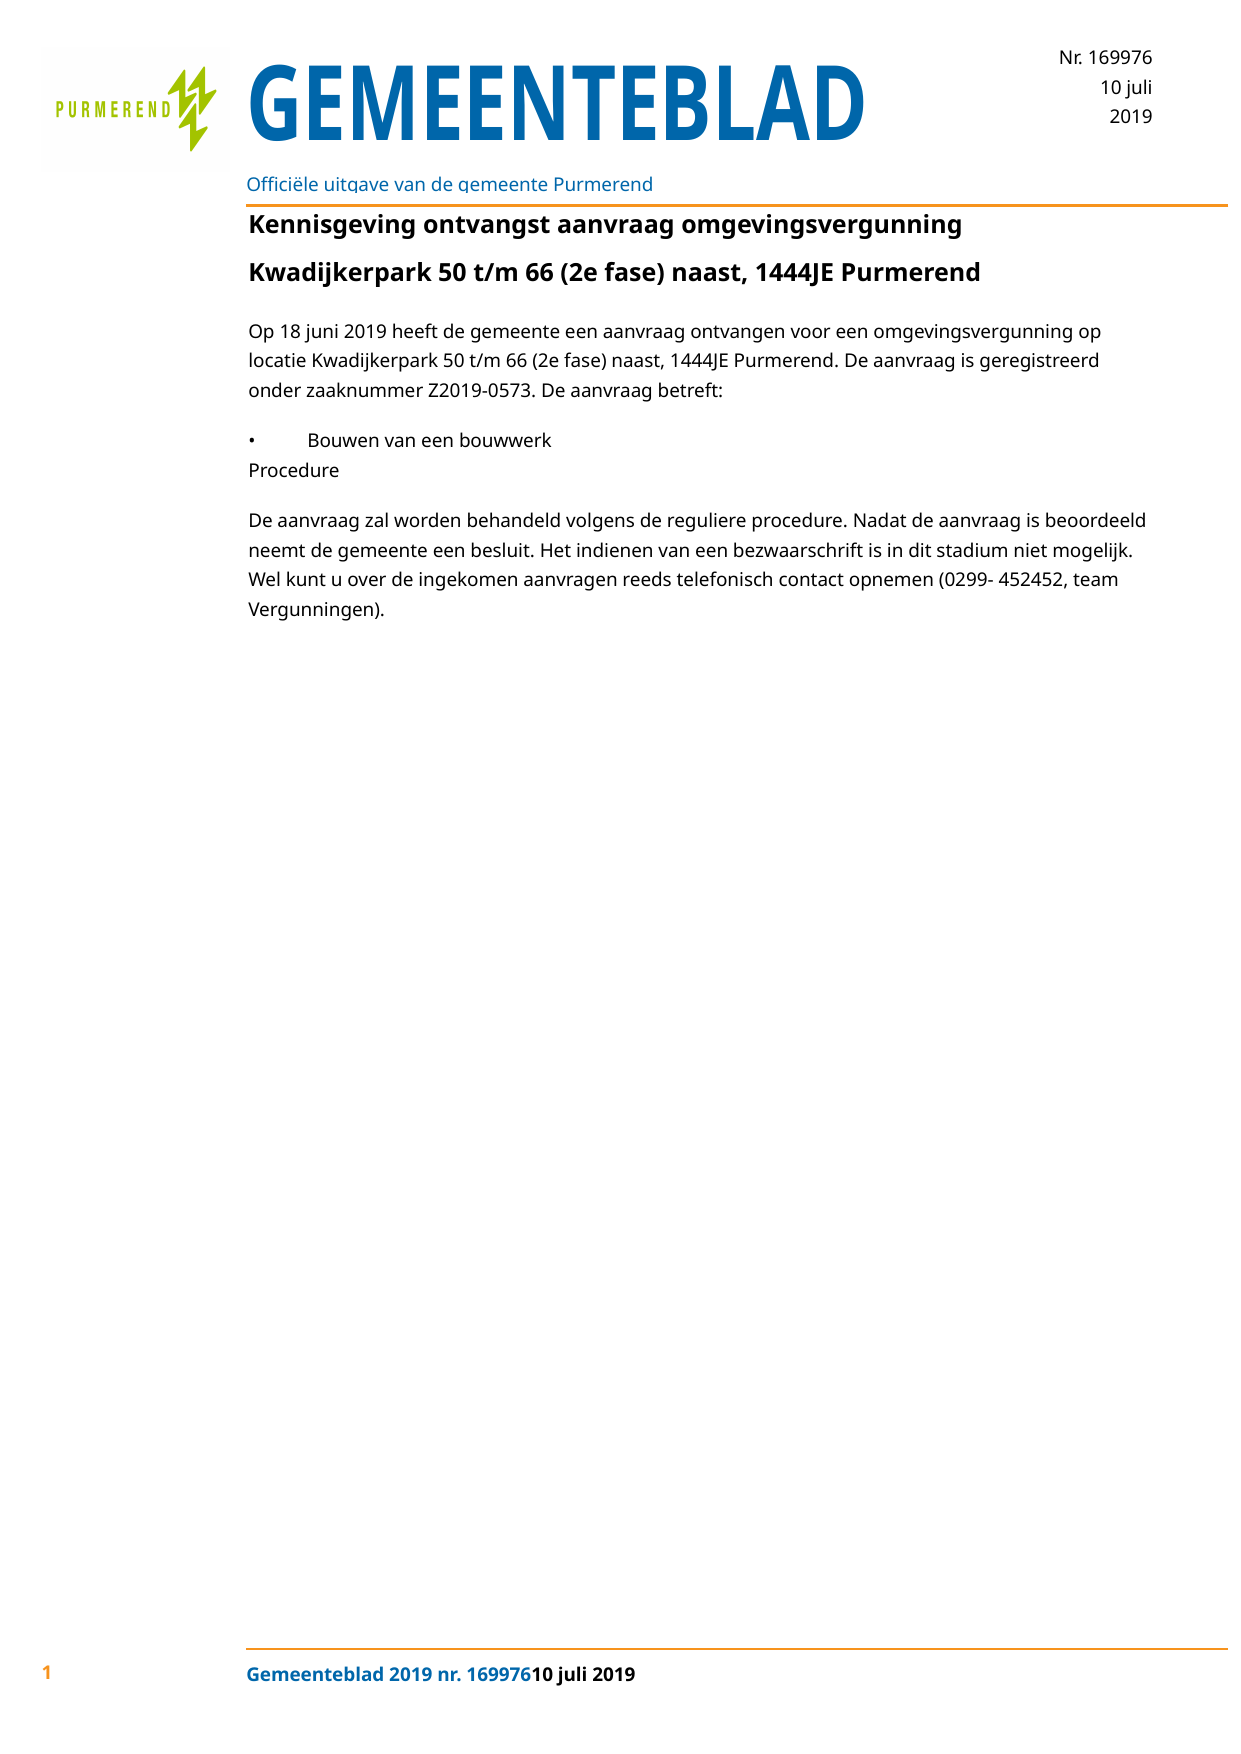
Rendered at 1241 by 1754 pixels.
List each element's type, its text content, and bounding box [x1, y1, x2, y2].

text De aanvraag zal worden behandeld volgens de reguliere procedure. Nadat de aanvraag is beoordeeld neemt de gemeente een besluit. Het indienen van een bezwaarschrift is in dit stadium niet mogelijk. Wel kunt u over de ingekomen aanvragen reeds telefonisch contact opnemen (0299- 452452, team Vergunningen). [248, 507, 1152, 622]
text Procedure [248, 457, 1152, 483]
list Bouwen van een bouwwerk [248, 427, 1152, 453]
text Kennisgeving ontvangst aanvraag omgevingsvergunning Kwadijkerpark 50 t/m 66 (2e fase) naast, 1444JE Purmerend [248, 207, 1152, 288]
text Op 18 juni 2019 heeft de gemeente een aanvraag ontvangen voor een omgevingsvergunning op locatie Kwadijkerpark 50 t/m 66 (2e fase) naast, 1444JE Purmerend. De aanvraag is geregistreerd onder zaaknummer Z2019-0573. De aanvraag betreft: [248, 318, 1152, 403]
picture [41, 47, 231, 172]
